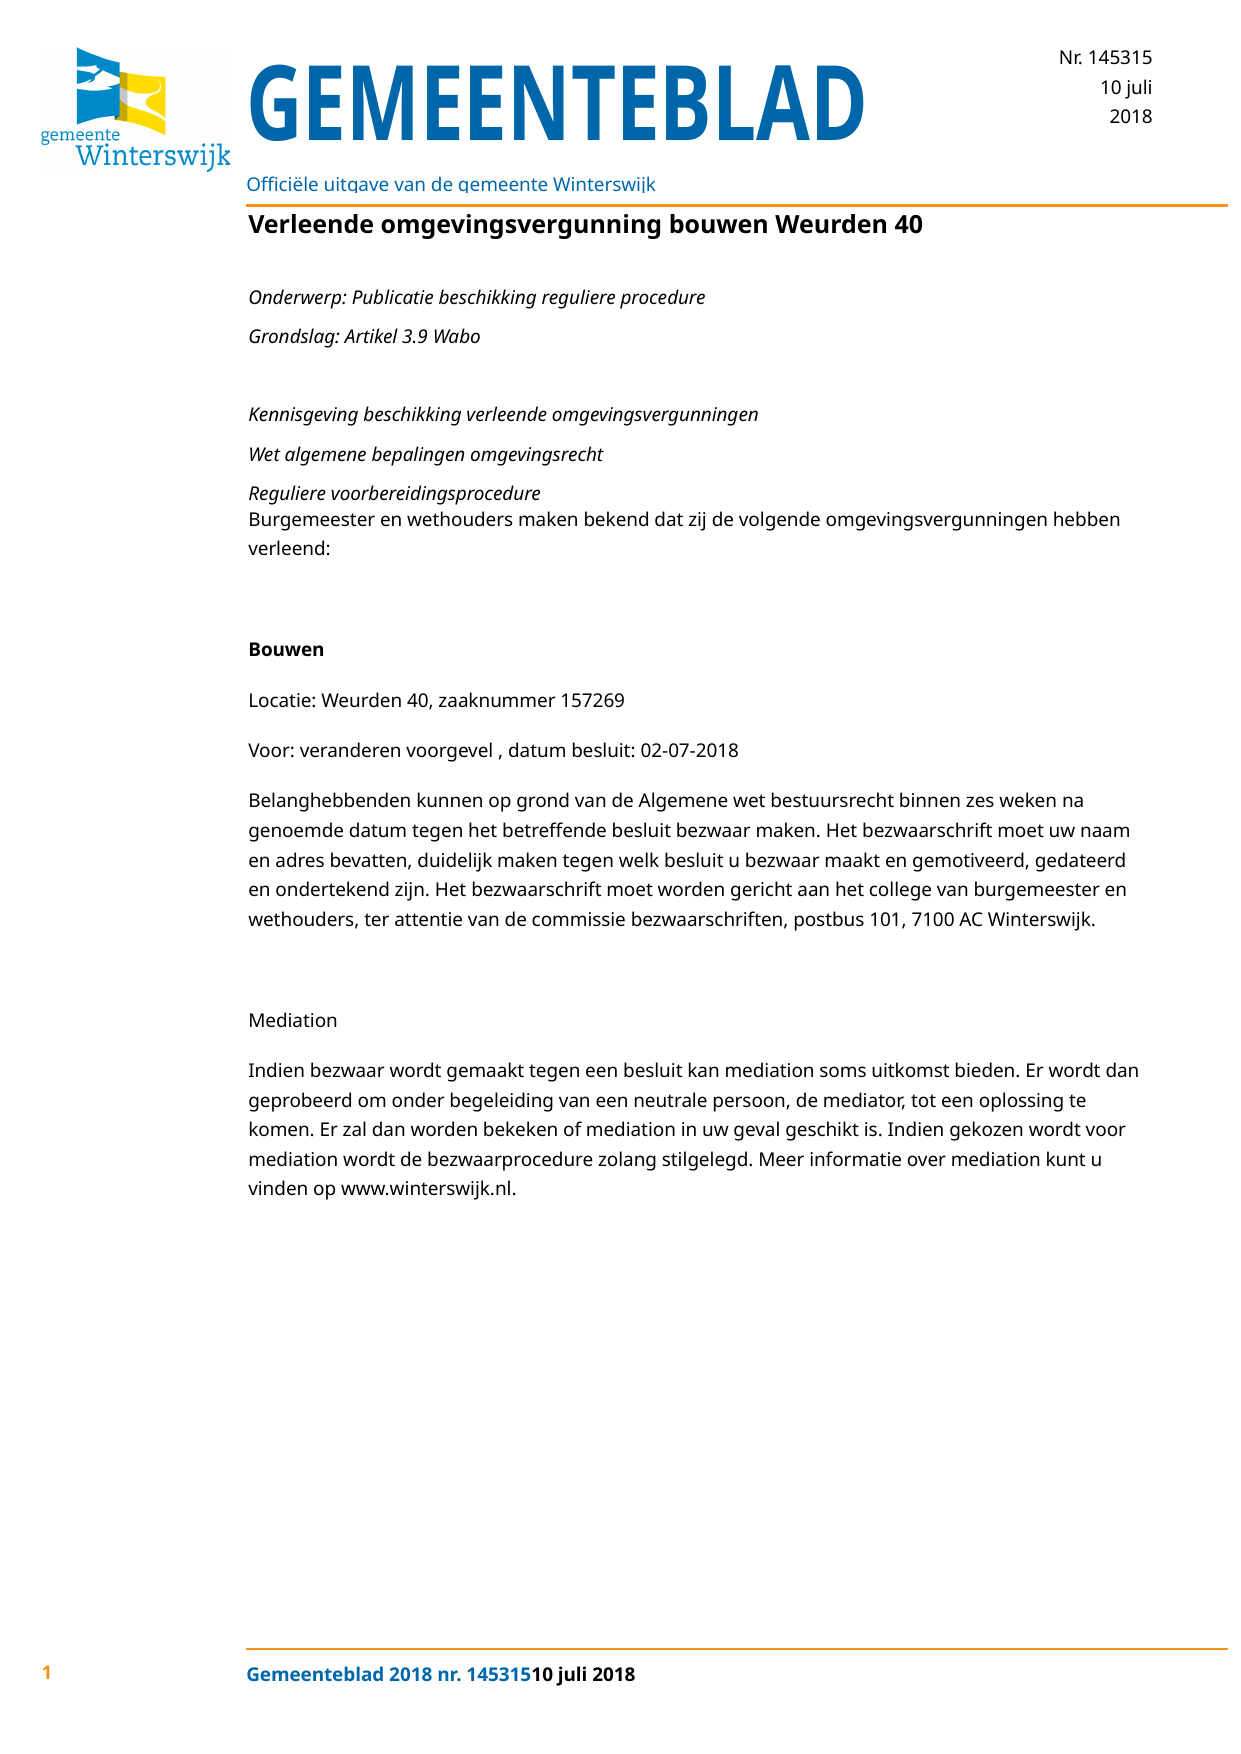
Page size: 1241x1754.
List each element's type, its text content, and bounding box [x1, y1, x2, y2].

text Mediation [248, 1007, 1152, 1032]
text Verleende omgevingsvergunning bouwen Weurden 40 [248, 207, 1152, 241]
text Voor: veranderen voorgevel , datum besluit: 02-07-2018 [248, 737, 1152, 763]
text Indien bezwaar wordt gemaakt tegen een besluit kan mediation soms uitkomst bieden. Er wordt dan geprobeerd om onder begeleiding van een neutrale persoon, de mediator, tot een oplossing te komen. Er zal dan worden bekeken of mediation in uw geval geschikt is. Indien gekozen wordt voor mediation wordt de bezwaarprocedure zolang stilgelegd. Meer informatie over mediation kunt u vinden op www.winterswijk.nl. [248, 1057, 1152, 1201]
text Reguliere voorbereidingsprocedure [248, 480, 1152, 506]
text Burgemeester en wethouders maken bekend dat zij de volgende omgevingsvergunningen hebben verleend: [248, 506, 1152, 561]
text Grondslag: Artikel 3.9 Wabo [248, 323, 1152, 349]
text Onderwerp: Publicatie beschikking reguliere procedure [248, 284, 1152, 309]
text Belanghebbenden kunnen op grond van de Algemene wet bestuursrecht binnen zes weken na genoemde datum tegen het betreffende besluit bezwaar maken. Het bezwaarschrift moet uw naam en adres bevatten, duidelijk maken tegen welk besluit u bezwaar maakt en gemotiveerd, gedateerd en ondertekend zijn. Het bezwaarschrift moet worden gericht aan het college van burgemeester en wethouders, ter attentie van de commissie bezwaarschriften, postbus 101, 7100 AC Winterswijk. [248, 788, 1152, 932]
text Wet algemene bepalingen omgevingsrecht [248, 441, 1152, 467]
text Kennisgeving beschikking verleende omgevingsvergunningen [248, 402, 1152, 427]
text Locatie: Weurden 40, zaaknummer 157269 [248, 687, 1152, 712]
picture [41, 47, 231, 172]
picture [225, 153, 231, 162]
text Bouwen [248, 636, 1152, 662]
